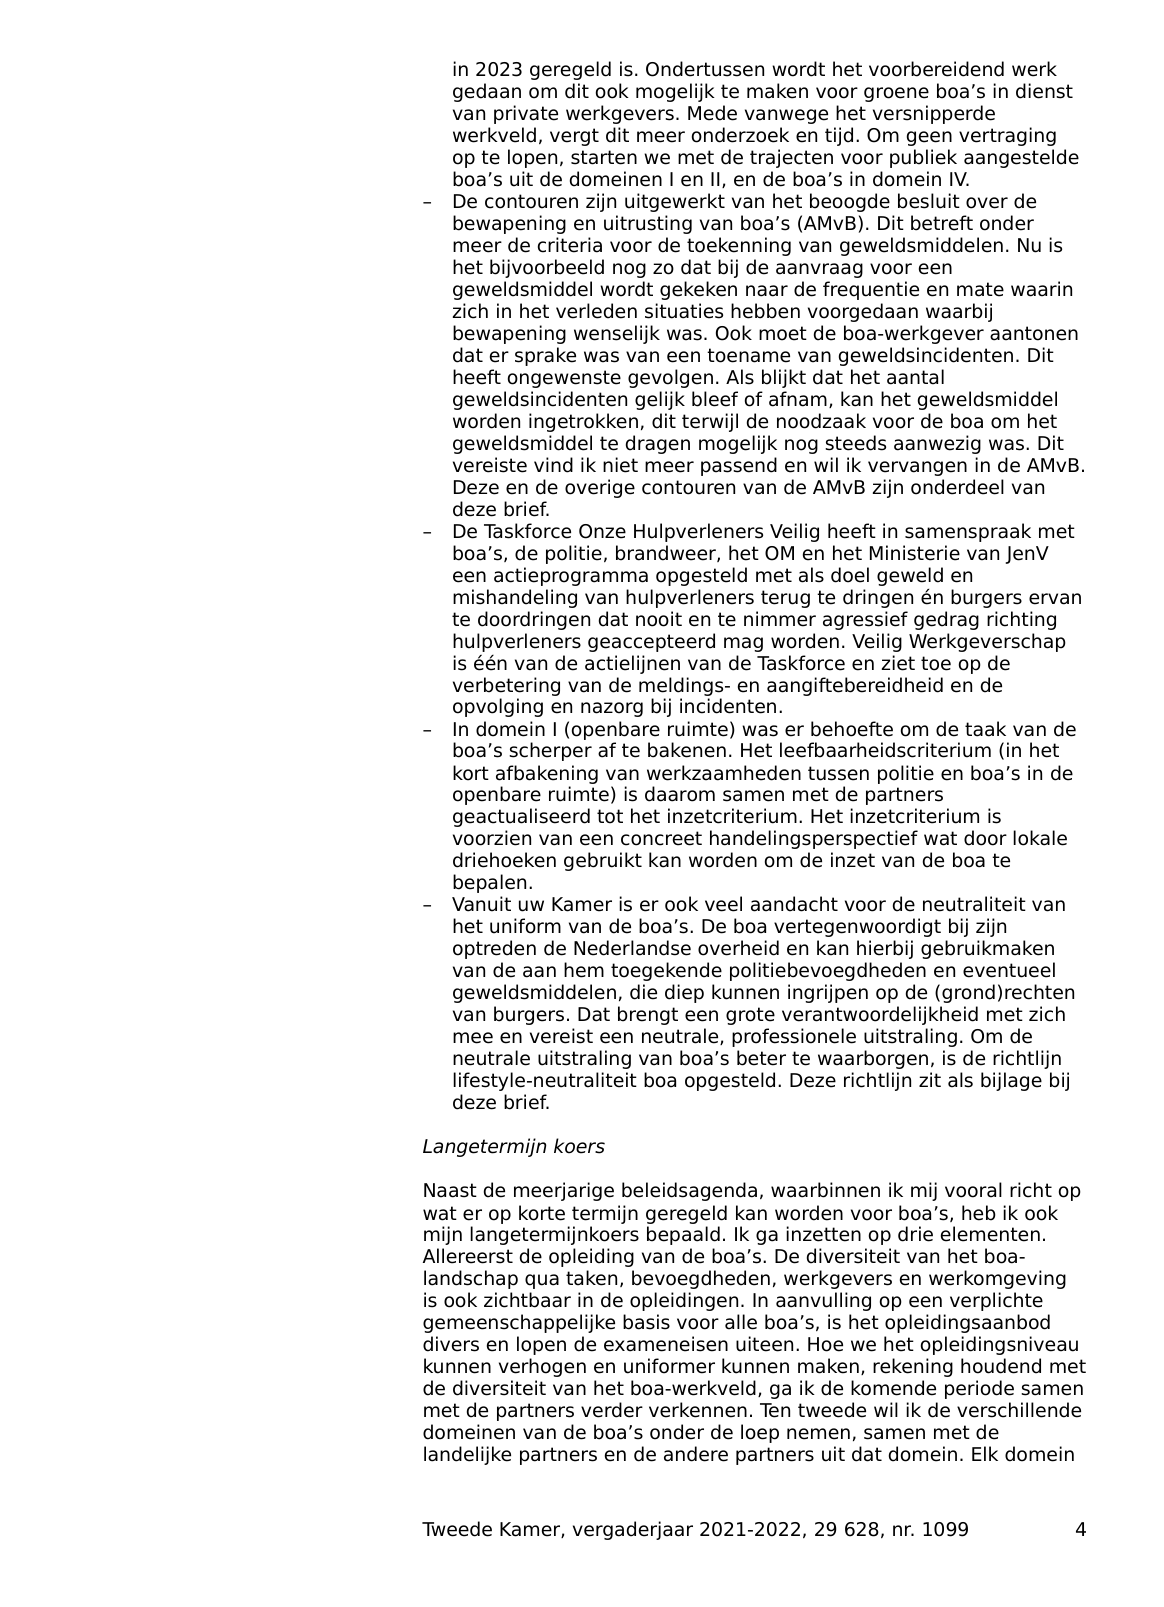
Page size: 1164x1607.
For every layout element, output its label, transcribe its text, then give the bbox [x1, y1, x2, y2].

text – In domein I (openbare ruimte) was er behoefte om de taak van de boa’s scherper af te bakenen. Het leefbaarheidscriterium (in het kort afbakening van werkzaamheden tussen politie en boa’s in de openbare ruimte) is daarom samen met de partners geactualiseerd tot het inzetcriterium. Het inzetcriterium is voorzien van een concreet handelingsperspectief wat door lokale driehoeken gebruikt kan worden om de inzet van de boa te bepalen. [422, 718, 1087, 894]
text Naast de meerjarige beleidsagenda, waarbinnen ik mij vooral richt op wat er op korte termijn geregeld kan worden voor boa’s, heb ik ook mijn langetermijnkoers bepaald. Ik ga inzetten op drie elementen. Allereerst de opleiding van de boa’s. De diversiteit van het boa-landschap qua taken, bevoegdheden, werkgevers en werkomgeving is ook zichtbaar in de opleidingen. In aanvulling op een verplichte gemeenschappelijke basis voor alle boa’s, is het opleidingsaanbod divers en lopen de exameneisen uiteen. Hoe we het opleidingsniveau kunnen verhogen en uniformer kunnen maken, rekening houdend met de diversiteit van het boa-werkveld, ga ik de komende periode samen met de partners verder verkennen. Ten tweede wil ik de verschillende domeinen van de boa’s onder de loep nemen, samen met de landelijke partners en de andere partners uit dat domein. Elk domein [422, 1180, 1087, 1466]
text – Vanuit uw Kamer is er ook veel aandacht voor de neutraliteit van het uniform van de boa’s. De boa vertegenwoordigt bij zijn optreden de Nederlandse overheid en kan hierbij gebruikmaken van de aan hem toegekende politiebevoegdheden en eventueel geweldsmiddelen, die diep kunnen ingrijpen op de (grond)rechten van burgers. Dat brengt een grote verantwoordelijkheid met zich mee en vereist een neutrale, professionele uitstraling. Om de neutrale uitstraling van boa’s beter te waarborgen, is de richtlijn lifestyle-neutraliteit boa opgesteld. Deze richtlijn zit als bijlage bij deze brief. [422, 894, 1087, 1114]
subtitle Langetermijn koers [422, 1136, 1087, 1158]
text – De Taskforce Onze Hulpverleners Veilig heeft in samenspraak met boa’s, de politie, brandweer, het OM en het Ministerie van JenV een actieprogramma opgesteld met als doel geweld en mishandeling van hulpverleners terug te dringen én burgers ervan te doordringen dat nooit en te nimmer agressief gedrag richting hulpverleners geaccepteerd mag worden. Veilig Werkgeverschap is één van de actielijnen van de Taskforce en ziet toe op de verbetering van de meldings- en aangiftebereidheid en de opvolging en nazorg bij incidenten. [422, 521, 1087, 718]
text – De contouren zijn uitgewerkt van het beoogde besluit over de bewapening en uitrusting van boa’s (AMvB). Dit betreft onder meer de criteria voor de toekenning van geweldsmiddelen. Nu is het bijvoorbeeld nog zo dat bij de aanvraag voor een geweldsmiddel wordt gekeken naar de frequentie en mate waarin zich in het verleden situaties hebben voorgedaan waarbij bewapening wenselijk was. Ook moet de boa-werkgever aantonen dat er sprake was van een toename van geweldsincidenten. Dit heeft ongewenste gevolgen. Als blijkt dat het aantal geweldsincidenten gelijk bleef of afnam, kan het geweldsmiddel worden ingetrokken, dit terwijl de noodzaak voor de boa om het geweldsmiddel te dragen mogelijk nog steeds aanwezig was. Dit vereiste vind ik niet meer passend en wil ik vervangen in de AMvB. Deze en de overige contouren van de AMvB zijn onderdeel van deze brief. [422, 191, 1087, 521]
text in 2023 geregeld is. Ondertussen wordt het voorbereidend werk gedaan om dit ook mogelijk te maken voor groene boa’s in dienst van private werkgevers. Mede vanwege het versnipperde werkveld, vergt dit meer onderzoek en tijd. Om geen vertraging op te lopen, starten we met de trajecten voor publiek aangestelde boa’s uit de domeinen I en II, en de boa’s in domein IV. [422, 59, 1087, 191]
